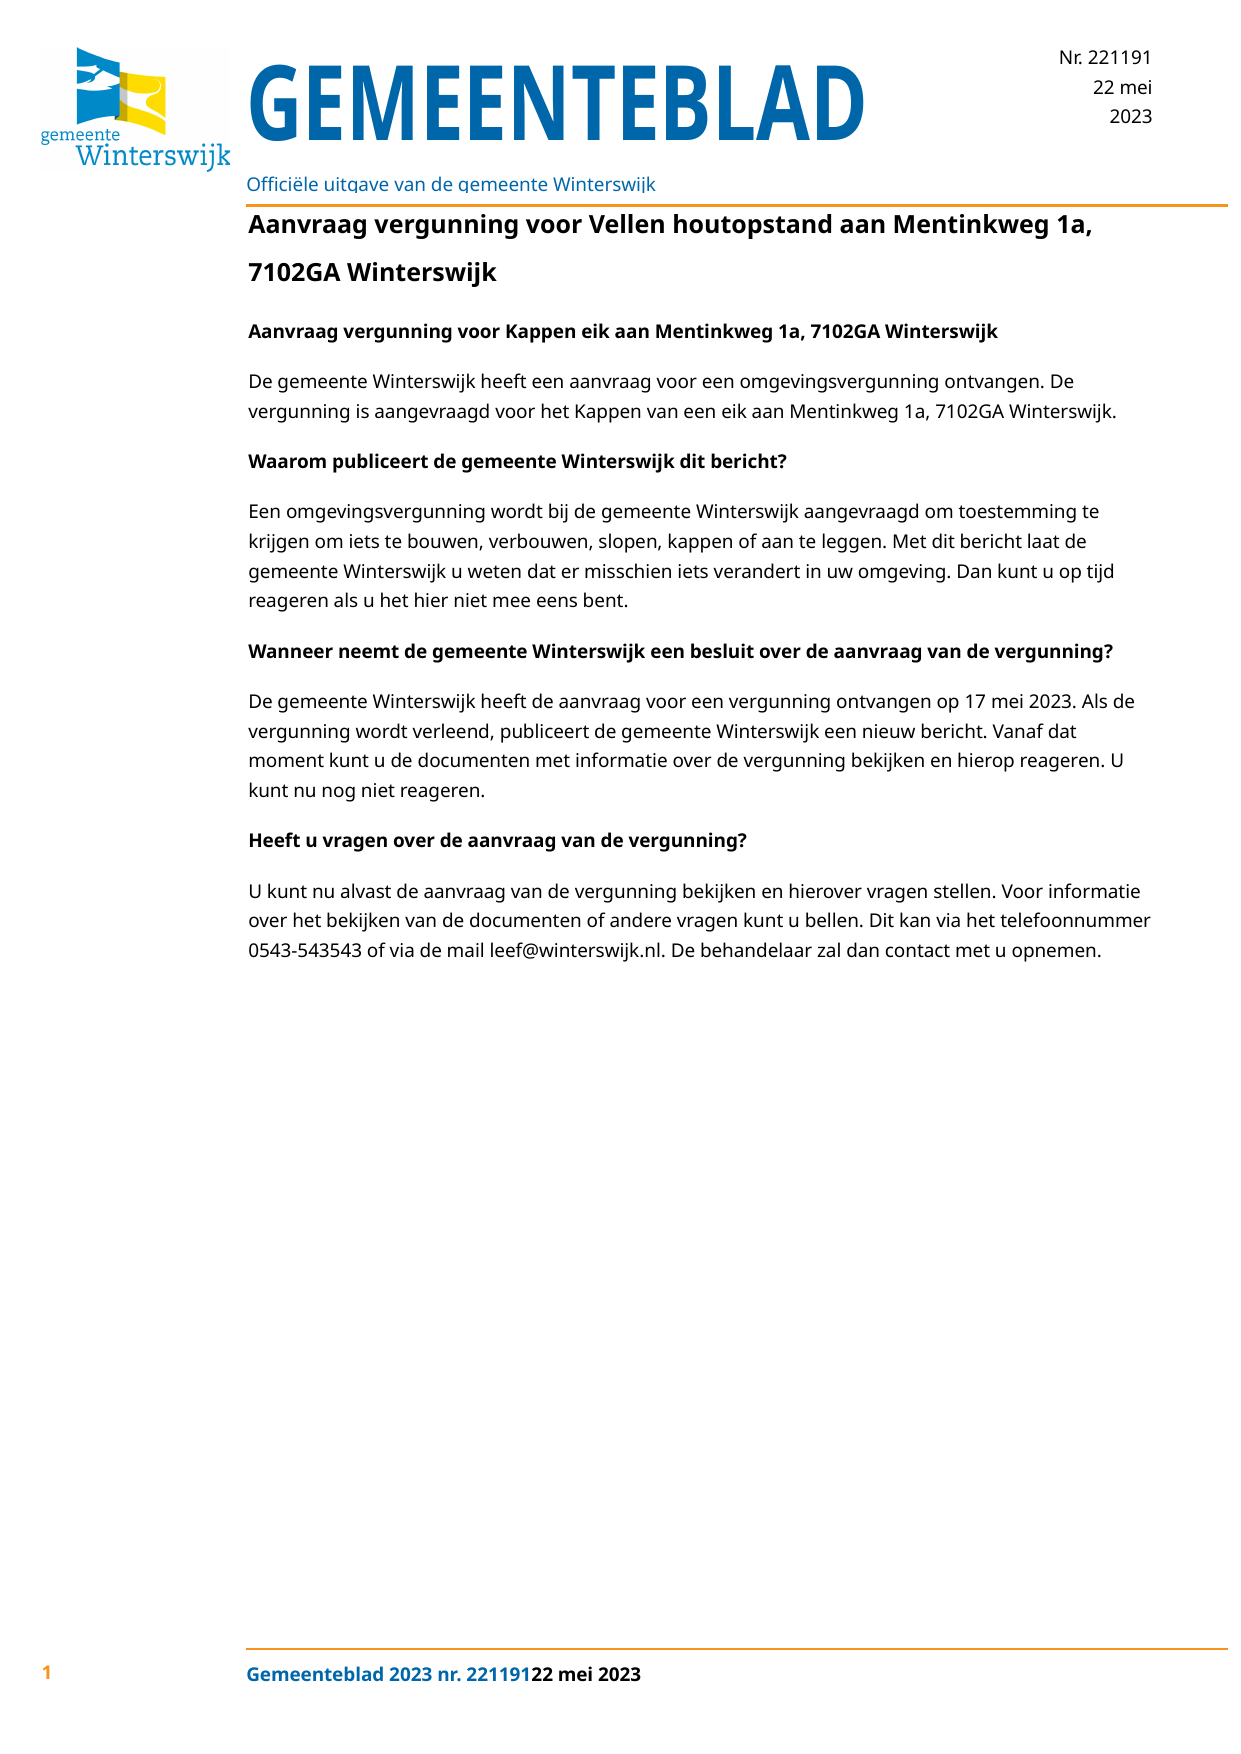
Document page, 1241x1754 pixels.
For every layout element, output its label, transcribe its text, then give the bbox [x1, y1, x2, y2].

text Waarom publiceert de gemeente Winterswijk dit bericht? [248, 448, 1152, 474]
text U kunt nu alvast de aanvraag van de vergunning bekijken en hierover vragen stellen. Voor informatie over het bekijken van de documenten of andere vragen kunt u bellen. Dit kan via het telefoonnummer 0543-543543 of via de mail leef@winterswijk.nl. De behandelaar zal dan contact met u opnemen. [248, 878, 1152, 963]
text Wanneer neemt de gemeente Winterswijk een besluit over de aanvraag van de vergunning? [248, 638, 1152, 664]
text Een omgevingsvergunning wordt bij de gemeente Winterswijk aangevraagd om toestemming te krijgen om iets te bouwen, verbouwen, slopen, kappen of aan te leggen. Met dit bericht laat de gemeente Winterswijk u weten dat er misschien iets verandert in uw omgeving. Dan kunt u op tijd reageren als u het hier niet mee eens bent. [248, 499, 1152, 613]
text Aanvraag vergunning voor Vellen houtopstand aan Mentinkweg 1a, 7102GA Winterswijk [248, 207, 1152, 288]
picture [225, 153, 231, 162]
text De gemeente Winterswijk heeft de aanvraag voor een vergunning ontvangen op 17 mei 2023. Als de vergunning wordt verleend, publiceert de gemeente Winterswijk een nieuw bericht. Vanaf dat moment kunt u de documenten met informatie over de vergunning bekijken en hierop reageren. U kunt nu nog niet reageren. [248, 688, 1152, 803]
picture [41, 47, 231, 172]
text Heeft u vragen over de aanvraag van de vergunning? [248, 827, 1152, 853]
text Aanvraag vergunning voor Kappen eik aan Mentinkweg 1a, 7102GA Winterswijk [248, 318, 1152, 344]
text De gemeente Winterswijk heeft een aanvraag voor een omgevingsvergunning ontvangen. De vergunning is aangevraagd voor het Kappen van een eik aan Mentinkweg 1a, 7102GA Winterswijk. [248, 368, 1152, 424]
